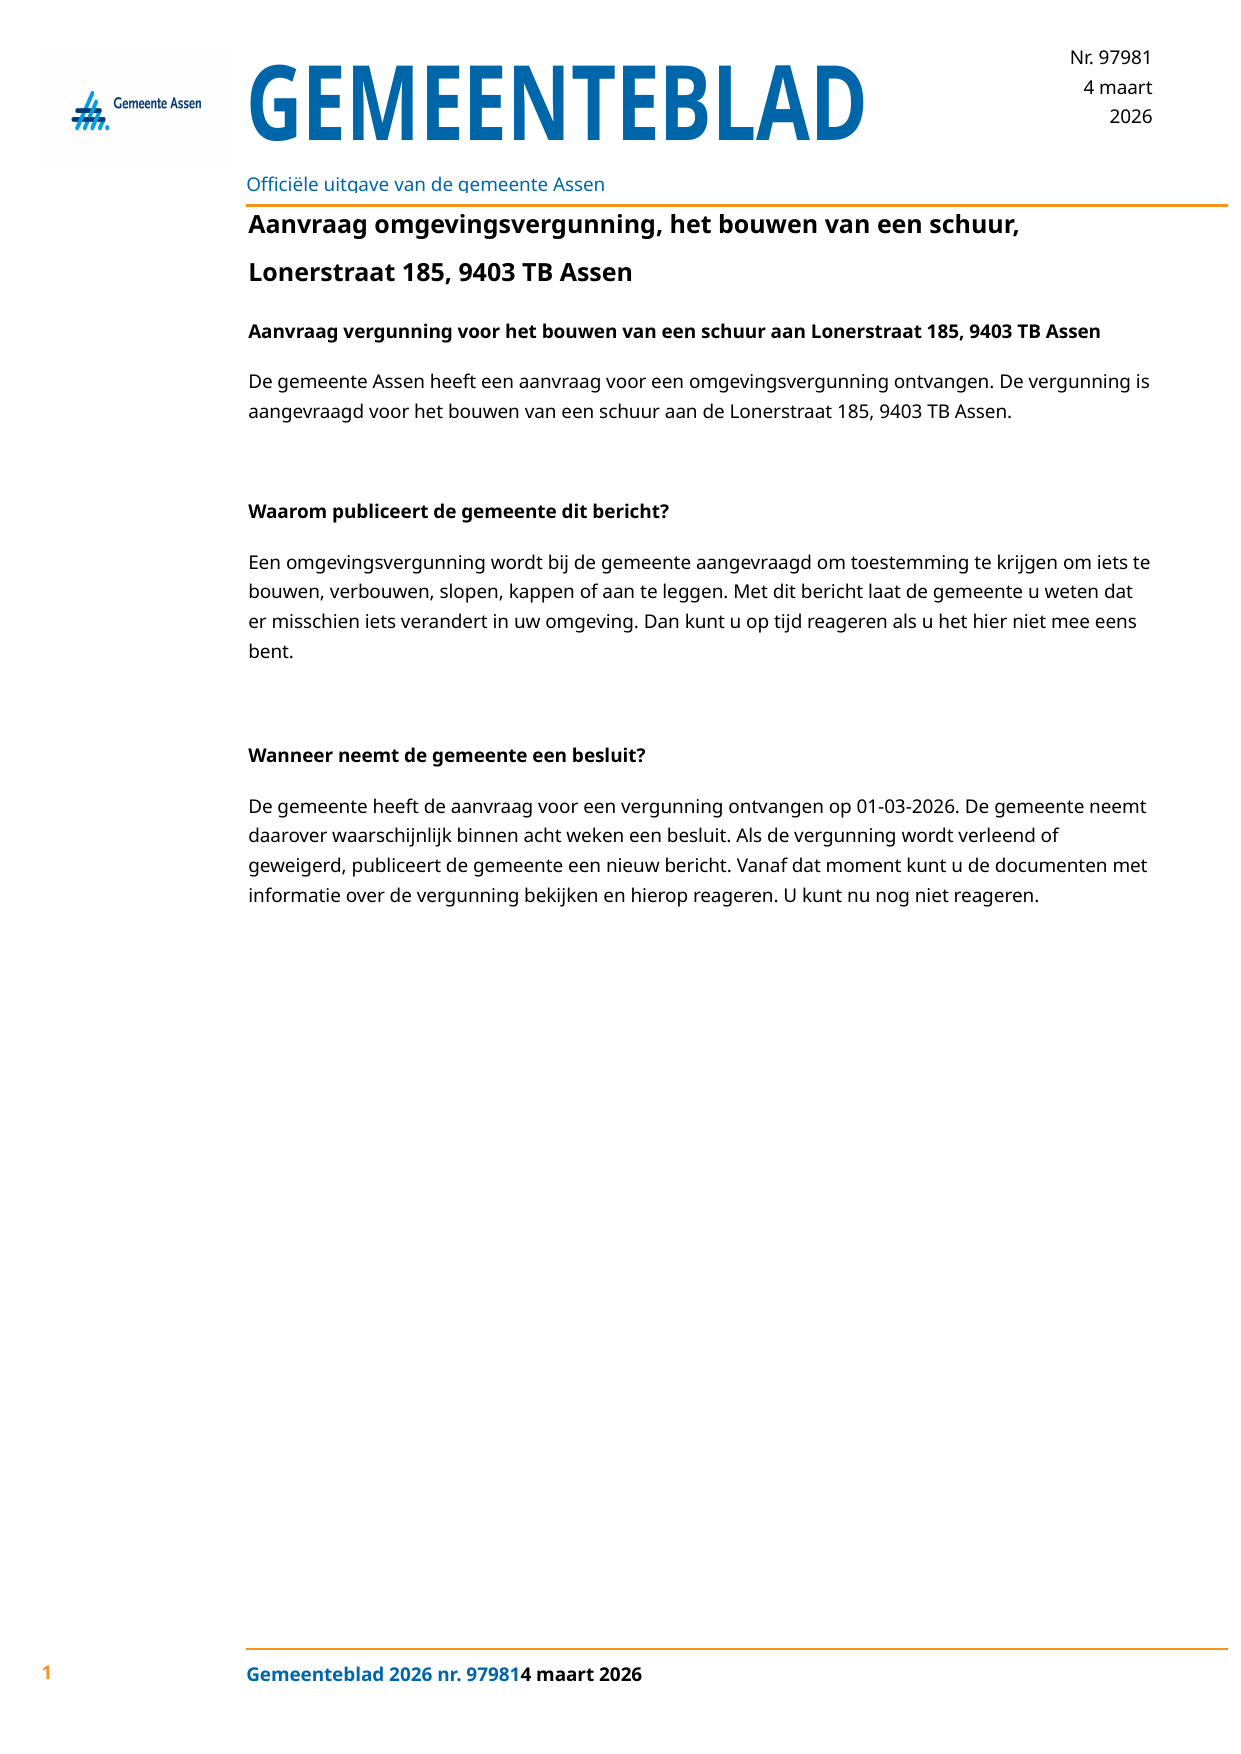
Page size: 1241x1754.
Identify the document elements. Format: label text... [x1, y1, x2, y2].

text Aanvraag vergunning voor het bouwen van een schuur aan Lonerstraat 185, 9403 TB Assen [248, 318, 1152, 344]
text De gemeente Assen heeft een aanvraag voor een omgevingsvergunning ontvangen. De vergunning is aangevraagd voor het bouwen van een schuur aan de Lonerstraat 185, 9403 TB Assen. [248, 368, 1152, 424]
text Aanvraag omgevingsvergunning, het bouwen van een schuur, Lonerstraat 185, 9403 TB Assen [248, 207, 1152, 288]
text Een omgevingsvergunning wordt bij de gemeente aangevraagd om toestemming te krijgen om iets te bouwen, verbouwen, slopen, kappen of aan te leggen. Met dit bericht laat de gemeente u weten dat er misschien iets verandert in uw omgeving. Dan kunt u op tijd reageren als u het hier niet mee eens bent. [248, 549, 1152, 664]
text Waarom publiceert de gemeente dit bericht? [248, 499, 1152, 524]
text De gemeente heeft de aanvraag voor een vergunning ontvangen op 01-03-2026. De gemeente neemt daarover waarschijnlijk binnen acht weken een besluit. Als de vergunning wordt verleend of geweigerd, publiceert de gemeente een nieuw bericht. Vanaf dat moment kunt u de documenten met informatie over de vergunning bekijken en hierop reageren. U kunt nu nog niet reageren. [248, 793, 1152, 908]
picture [41, 47, 231, 172]
text ﻿Wanneer neemt de gemeente een besluit? [248, 739, 1152, 768]
